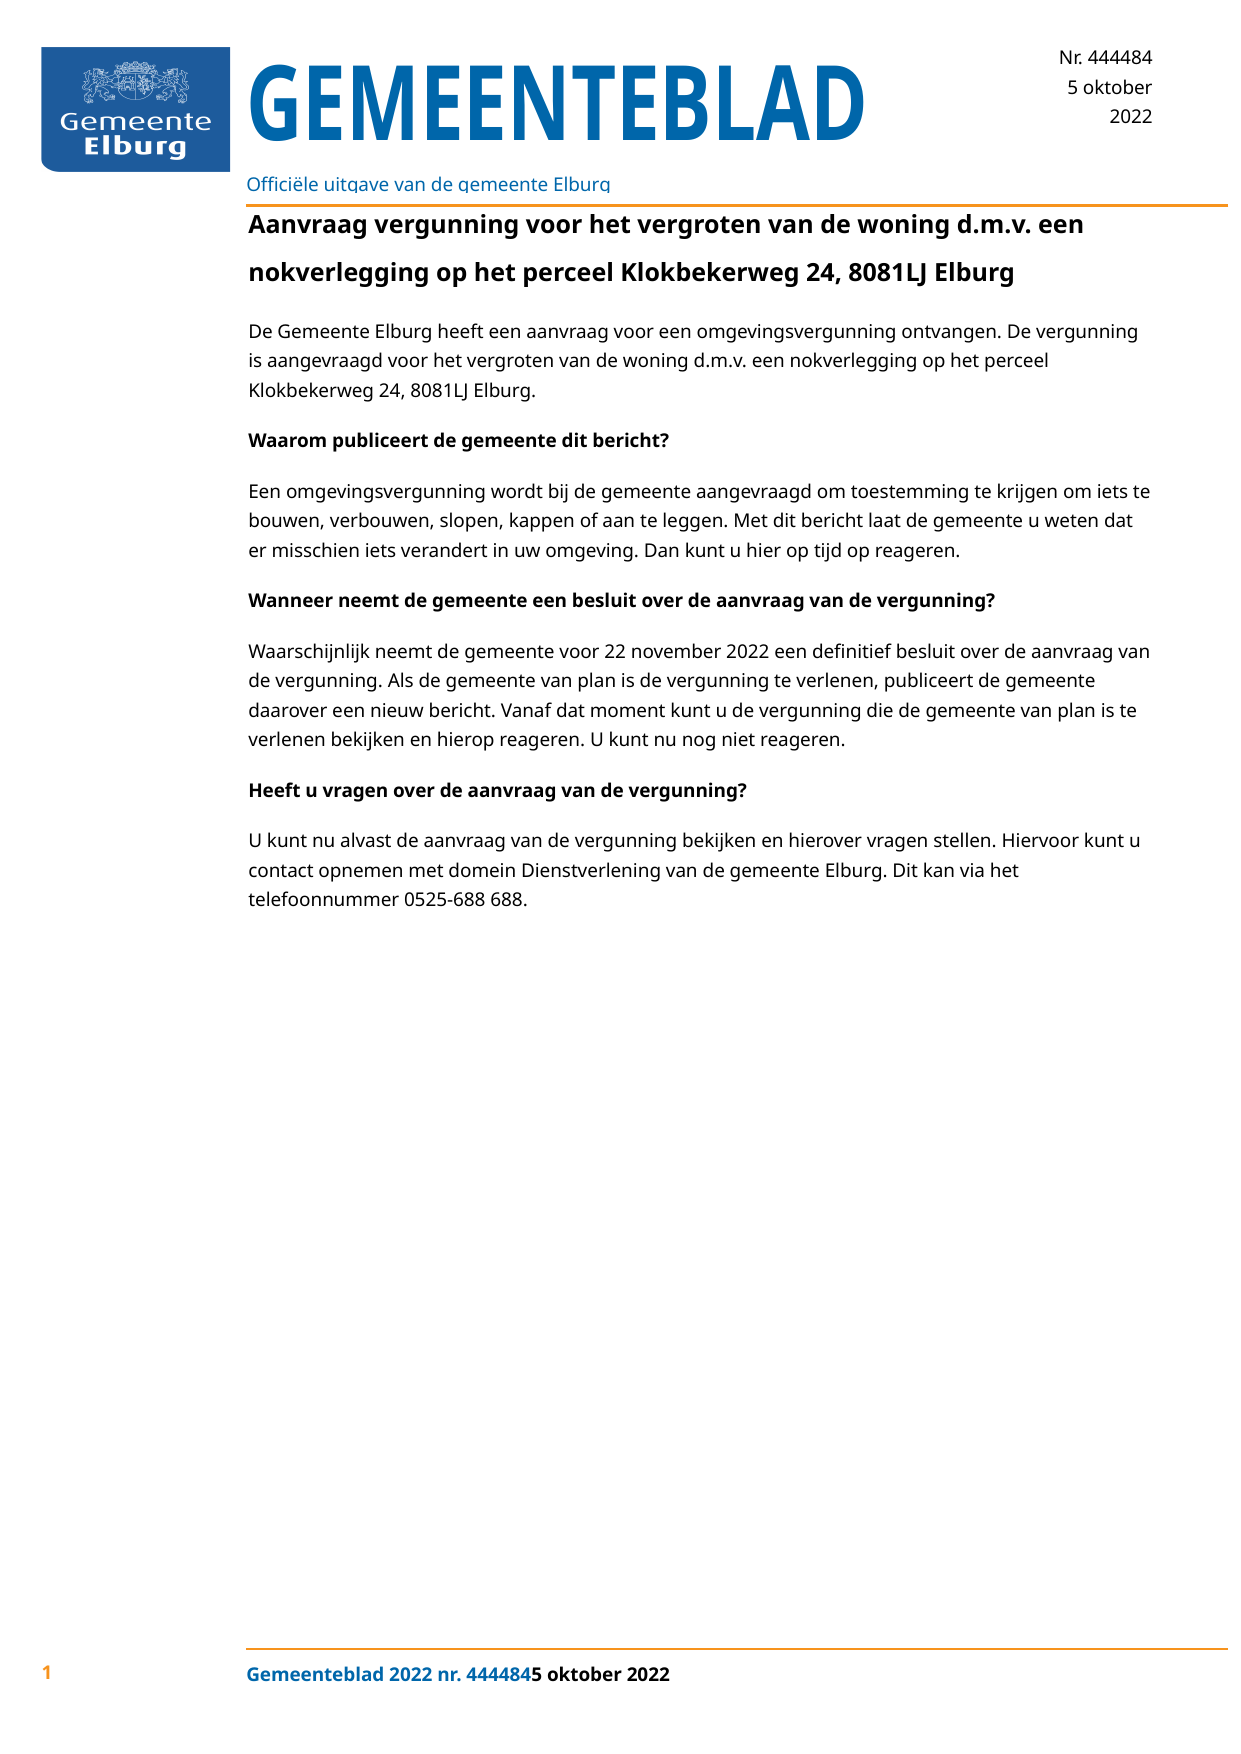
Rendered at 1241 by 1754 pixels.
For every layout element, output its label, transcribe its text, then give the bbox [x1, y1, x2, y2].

picture [41, 47, 231, 172]
text Waarschijnlijk neemt de gemeente voor 22 november 2022 een definitief besluit over de aanvraag van de vergunning. Als de gemeente van plan is de vergunning te verlenen, publiceert de gemeente daarover een nieuw bericht. Vanaf dat moment kunt u de vergunning die de gemeente van plan is te verlenen bekijken en hierop reageren. U kunt nu nog niet reageren. [248, 638, 1152, 752]
text U kunt nu alvast de aanvraag van de vergunning bekijken en hierover vragen stellen. Hiervoor kunt u contact opnemen met domein Dienstverlening van de gemeente Elburg. Dit kan via het telefoonnummer 0525-688 688. [248, 827, 1152, 912]
text De Gemeente Elburg heeft een aanvraag voor een omgevingsvergunning ontvangen. De vergunning is aangevraagd voor het vergroten van de woning d.m.v. een nokverlegging op het perceel Klokbekerweg 24, 8081LJ Elburg. [248, 318, 1152, 403]
text Wanneer neemt de gemeente een besluit over de aanvraag van de vergunning? [248, 587, 1152, 613]
text Heeft u vragen over de aanvraag van de vergunning? [248, 777, 1152, 803]
text Waarom publiceert de gemeente dit bericht? [248, 427, 1152, 453]
text Een omgevingsvergunning wordt bij de gemeente aangevraagd om toestemming te krijgen om iets te bouwen, verbouwen, slopen, kappen of aan te leggen. Met dit bericht laat de gemeente u weten dat er misschien iets verandert in uw omgeving. Dan kunt u hier op tijd op reageren. [248, 478, 1152, 563]
text Aanvraag vergunning voor het vergroten van de woning d.m.v. een nokverlegging op het perceel Klokbekerweg 24, 8081LJ Elburg [248, 207, 1152, 288]
